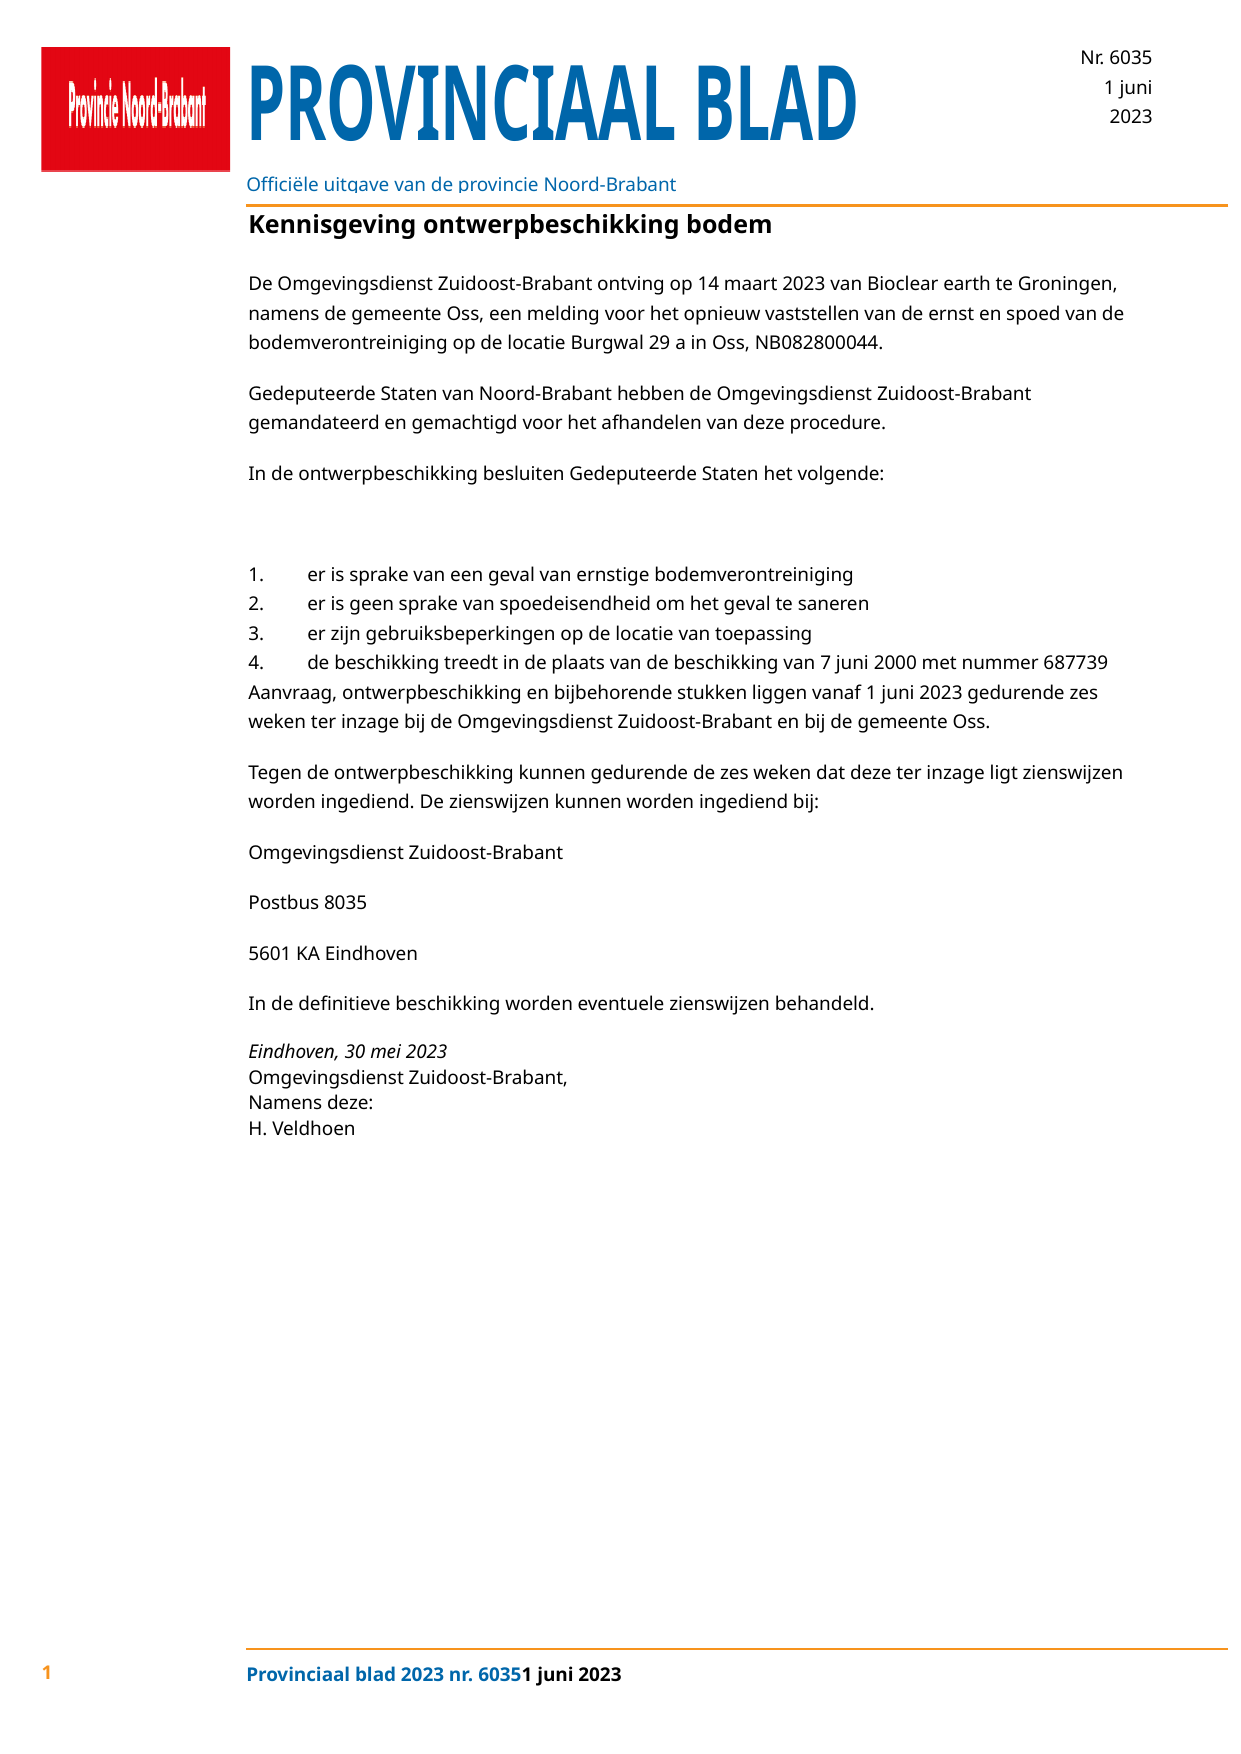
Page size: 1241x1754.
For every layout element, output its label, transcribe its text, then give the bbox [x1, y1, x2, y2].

text Tegen de ontwerpbeschikking kunnen gedurende de zes weken dat deze ter inzage ligt zienswijzen worden ingediend. De zienswijzen kunnen worden ingediend bij: [248, 759, 1152, 814]
text Omgevingsdienst Zuidoost-Brabant, [248, 1064, 1152, 1089]
text De Omgevingsdienst Zuidoost-Brabant ontving op 14 maart 2023 van Bioclear earth te Groningen, namens de gemeente Oss, een melding voor het opnieuw vaststellen van de ernst en spoed van de bodemverontreiniging op de locatie Burgwal 29 a in Oss, NB082800044. [248, 270, 1152, 355]
text Omgevingsdienst Zuidoost-Brabant [248, 839, 1152, 865]
list de beschikking treedt in de plaats van de beschikking van 7 juni 2000 met nummer 687739 [248, 649, 1152, 675]
text In de ontwerpbeschikking besluiten Gedeputeerde Staten het volgende: [248, 460, 1152, 486]
list er is sprake van een geval van ernstige bodemverontreiniging [248, 561, 1152, 586]
text H. Veldhoen [248, 1115, 1152, 1141]
text Postbus 8035 [248, 889, 1152, 915]
text Kennisgeving ontwerpbeschikking bodem [248, 207, 1152, 241]
text Aanvraag, ontwerpbeschikking en bijbehorende stukken liggen vanaf 1 juni 2023 gedurende zes weken ter inzage bij de Omgevingsdienst Zuidoost-Brabant en bij de gemeente Oss. [248, 679, 1152, 734]
list er zijn gebruiksbeperkingen op de locatie van toepassing [248, 620, 1152, 646]
text In de definitieve beschikking worden eventuele zienswijzen behandeld. [248, 990, 1152, 1016]
list er is geen sprake van spoedeisendheid om het geval te saneren [248, 590, 1152, 616]
text Namens deze: [248, 1089, 1152, 1115]
text Eindhoven, 30 mei 2023 [248, 1038, 1152, 1064]
text 5601 KA Eindhoven [248, 940, 1152, 966]
picture [41, 47, 231, 172]
text Gedeputeerde Staten van Noord-Brabant hebben de Omgevingsdienst Zuidoost-Brabant gemandateerd en gemachtigd voor het afhandelen van deze procedure. [248, 380, 1152, 435]
